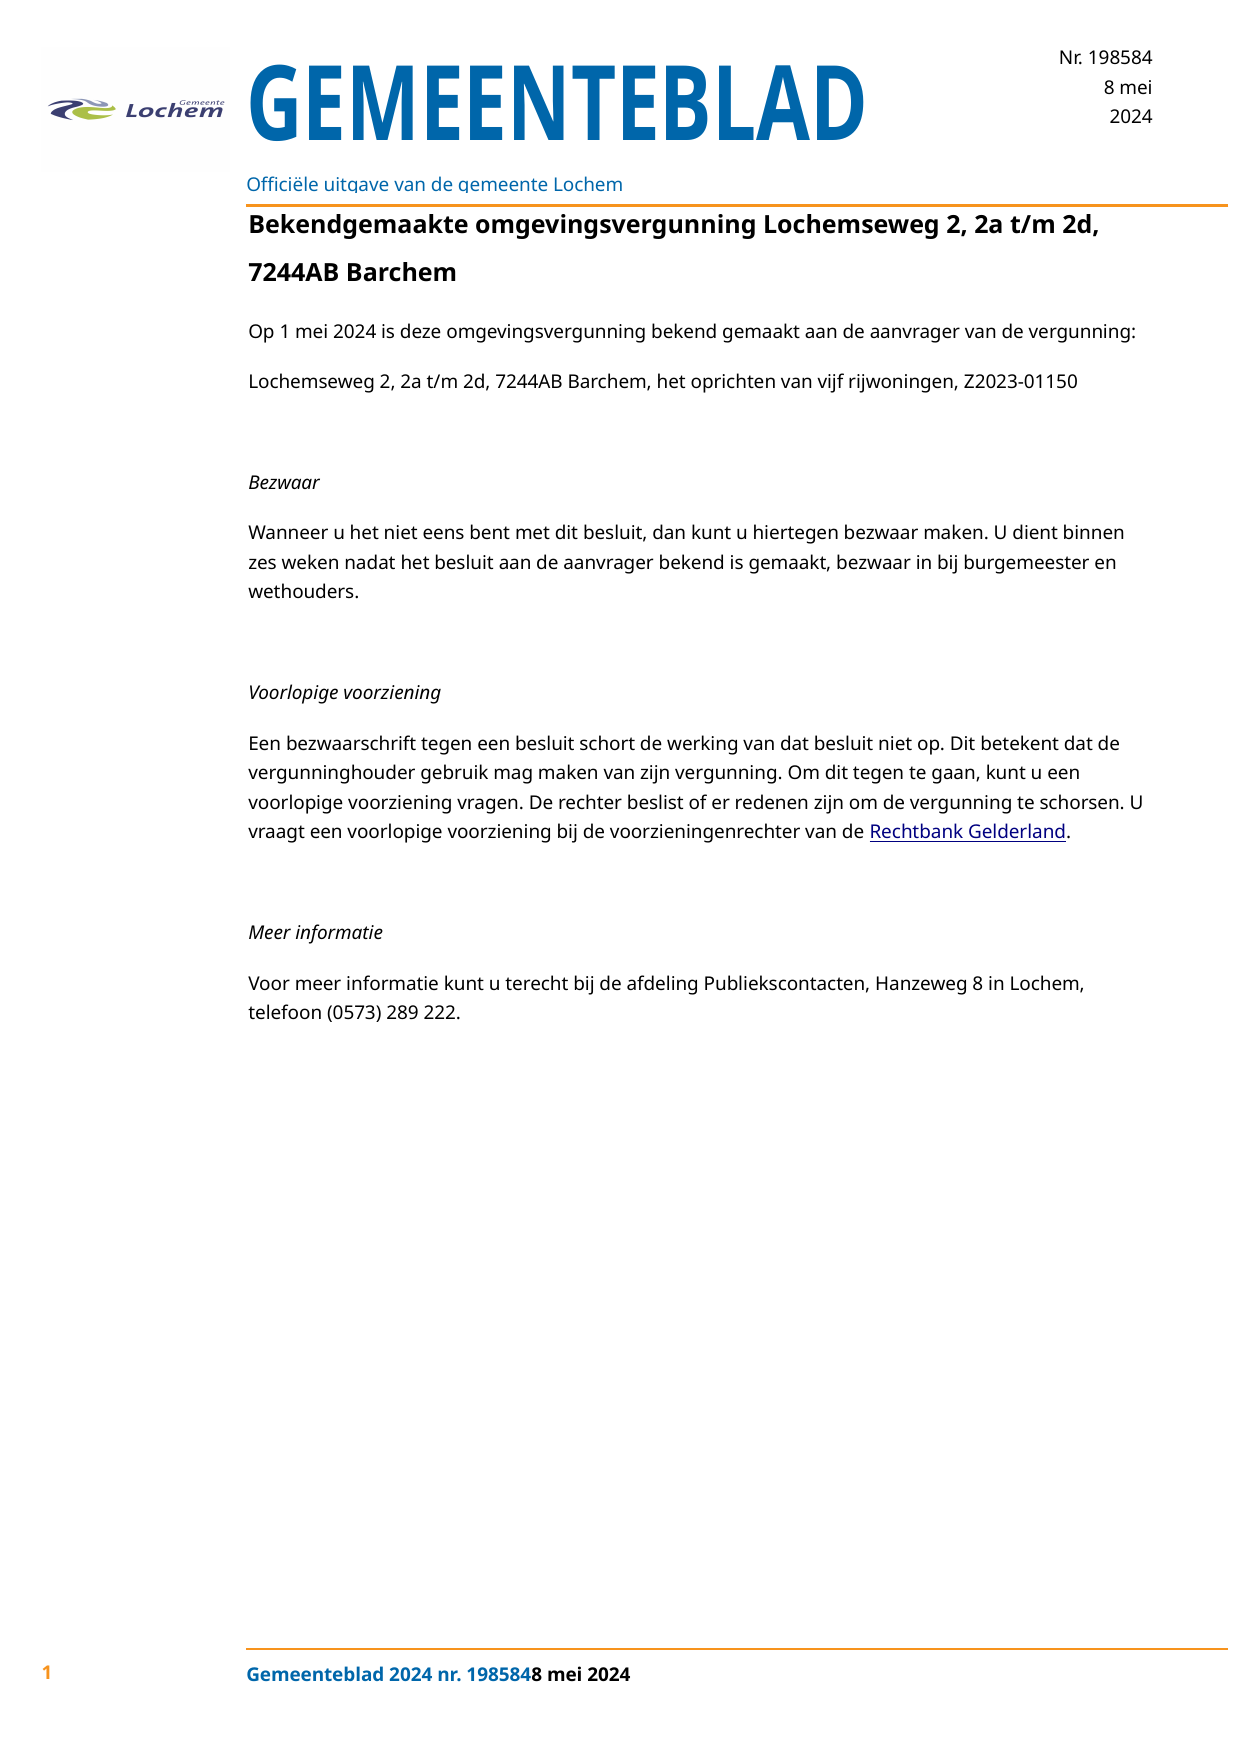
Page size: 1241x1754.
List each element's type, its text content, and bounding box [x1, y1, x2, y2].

text Bezwaar [248, 469, 1152, 495]
text Lochemseweg 2, 2a t/m 2d, 7244AB Barchem, het oprichten van vijf rijwoningen, Z2023-01150 [248, 368, 1152, 394]
text Bekendgemaakte omgevingsvergunning Lochemseweg 2, 2a t/m 2d, 7244AB Barchem [248, 207, 1152, 288]
picture [41, 47, 231, 172]
text Op 1 mei 2024 is deze omgevingsvergunning bekend gemaakt aan de aanvrager van de vergunning: [248, 318, 1152, 344]
text Meer informatie [248, 919, 1152, 945]
text Voor meer informatie kunt u terecht bij de afdeling Publiekscontacten, Hanzeweg 8 in Lochem, telefoon (0573) 289 222. [248, 970, 1152, 1025]
text Wanneer u het niet eens bent met dit besluit, dan kunt u hiertegen bezwaar maken. U dient binnen zes weken nadat het besluit aan de aanvrager bekend is gemaakt, bezwaar in bij burgemeester en wethouders. [248, 519, 1152, 604]
text Voorlopige voorziening [248, 679, 1152, 705]
text Een bezwaarschrift tegen een besluit schort de werking van dat besluit niet op. Dit betekent dat de vergunninghouder gebruik mag maken van zijn vergunning. Om dit tegen te gaan, kunt u een voorlopige voorziening vragen. De rechter beslist of er redenen zijn om de vergunning te schorsen. U vraagt een voorlopige voorziening bij de voorzieningenrechter van de Rechtbank Gelderland. [248, 730, 1152, 844]
